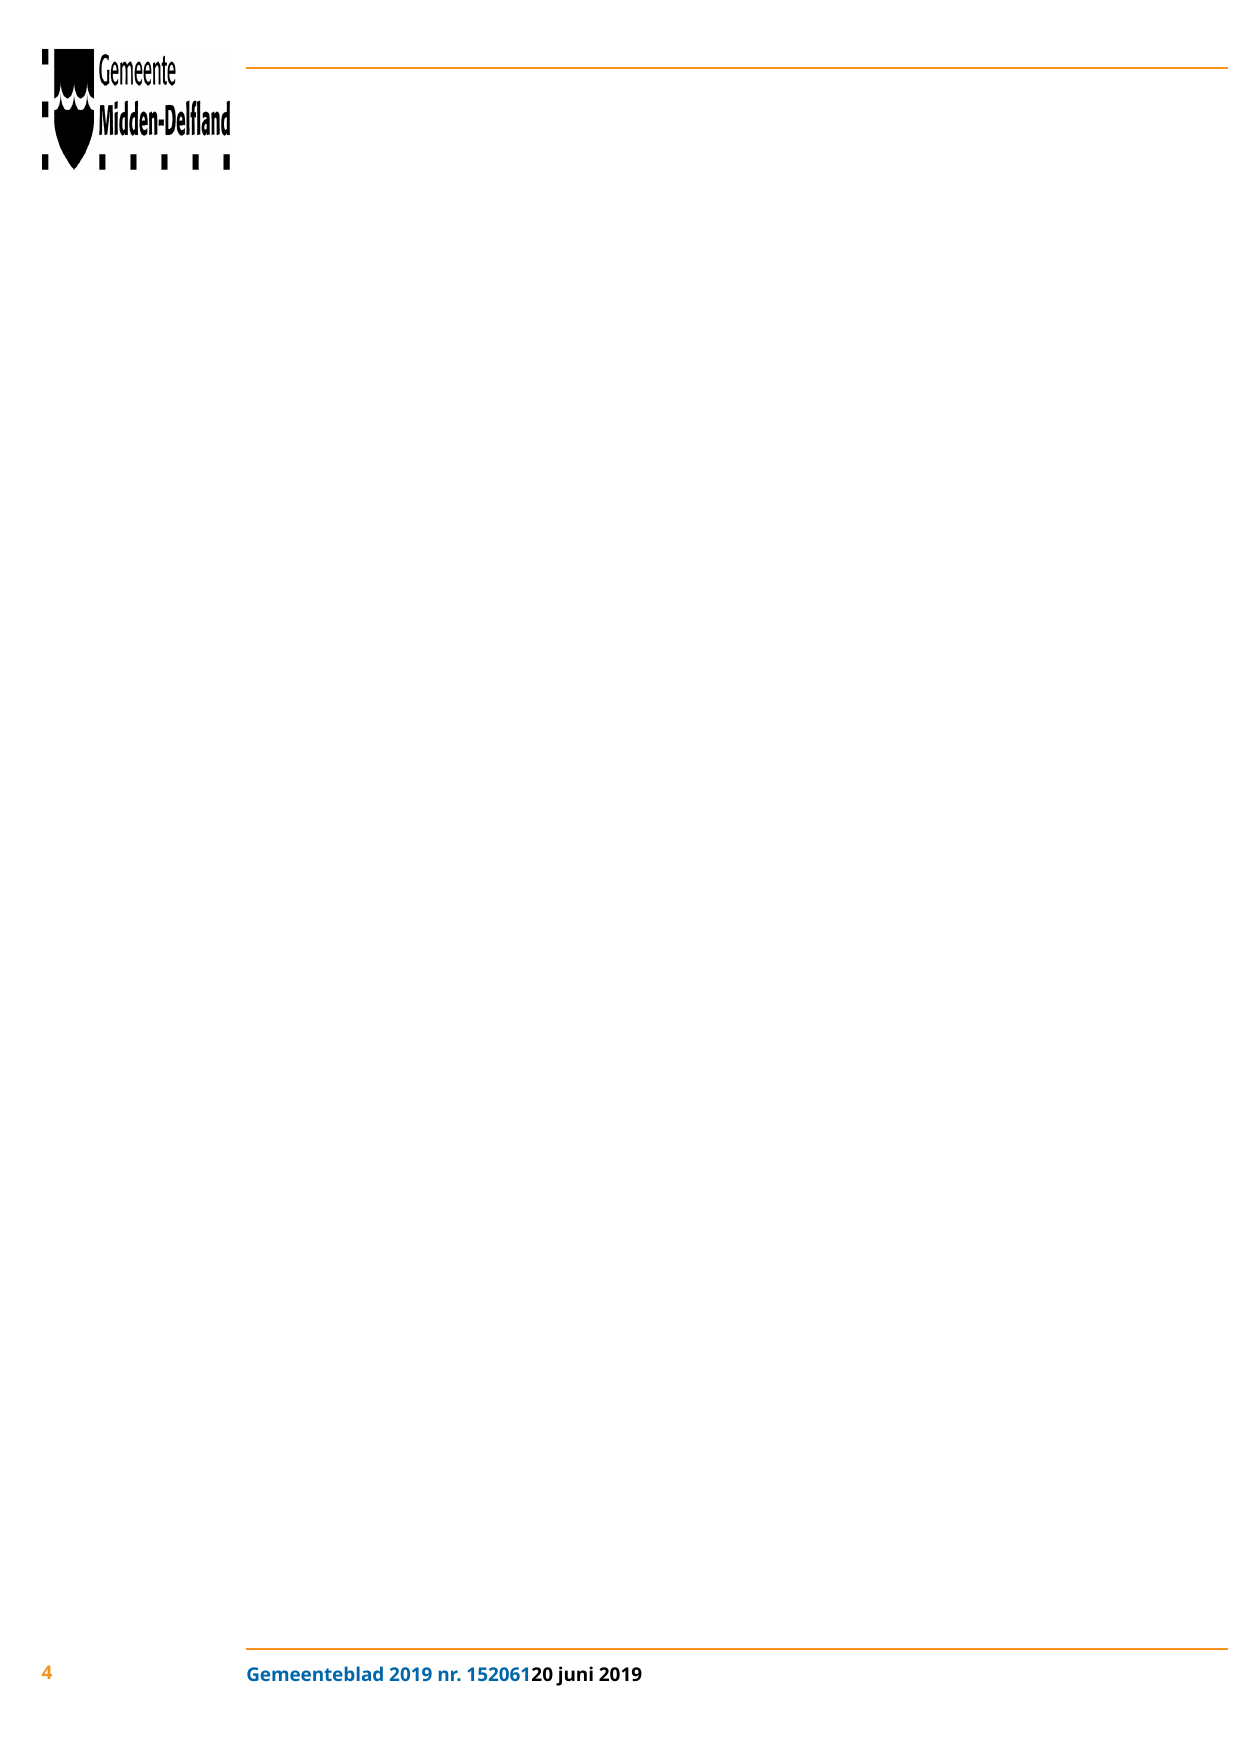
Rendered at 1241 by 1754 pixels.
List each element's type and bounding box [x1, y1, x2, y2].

picture [41, 47, 231, 172]
